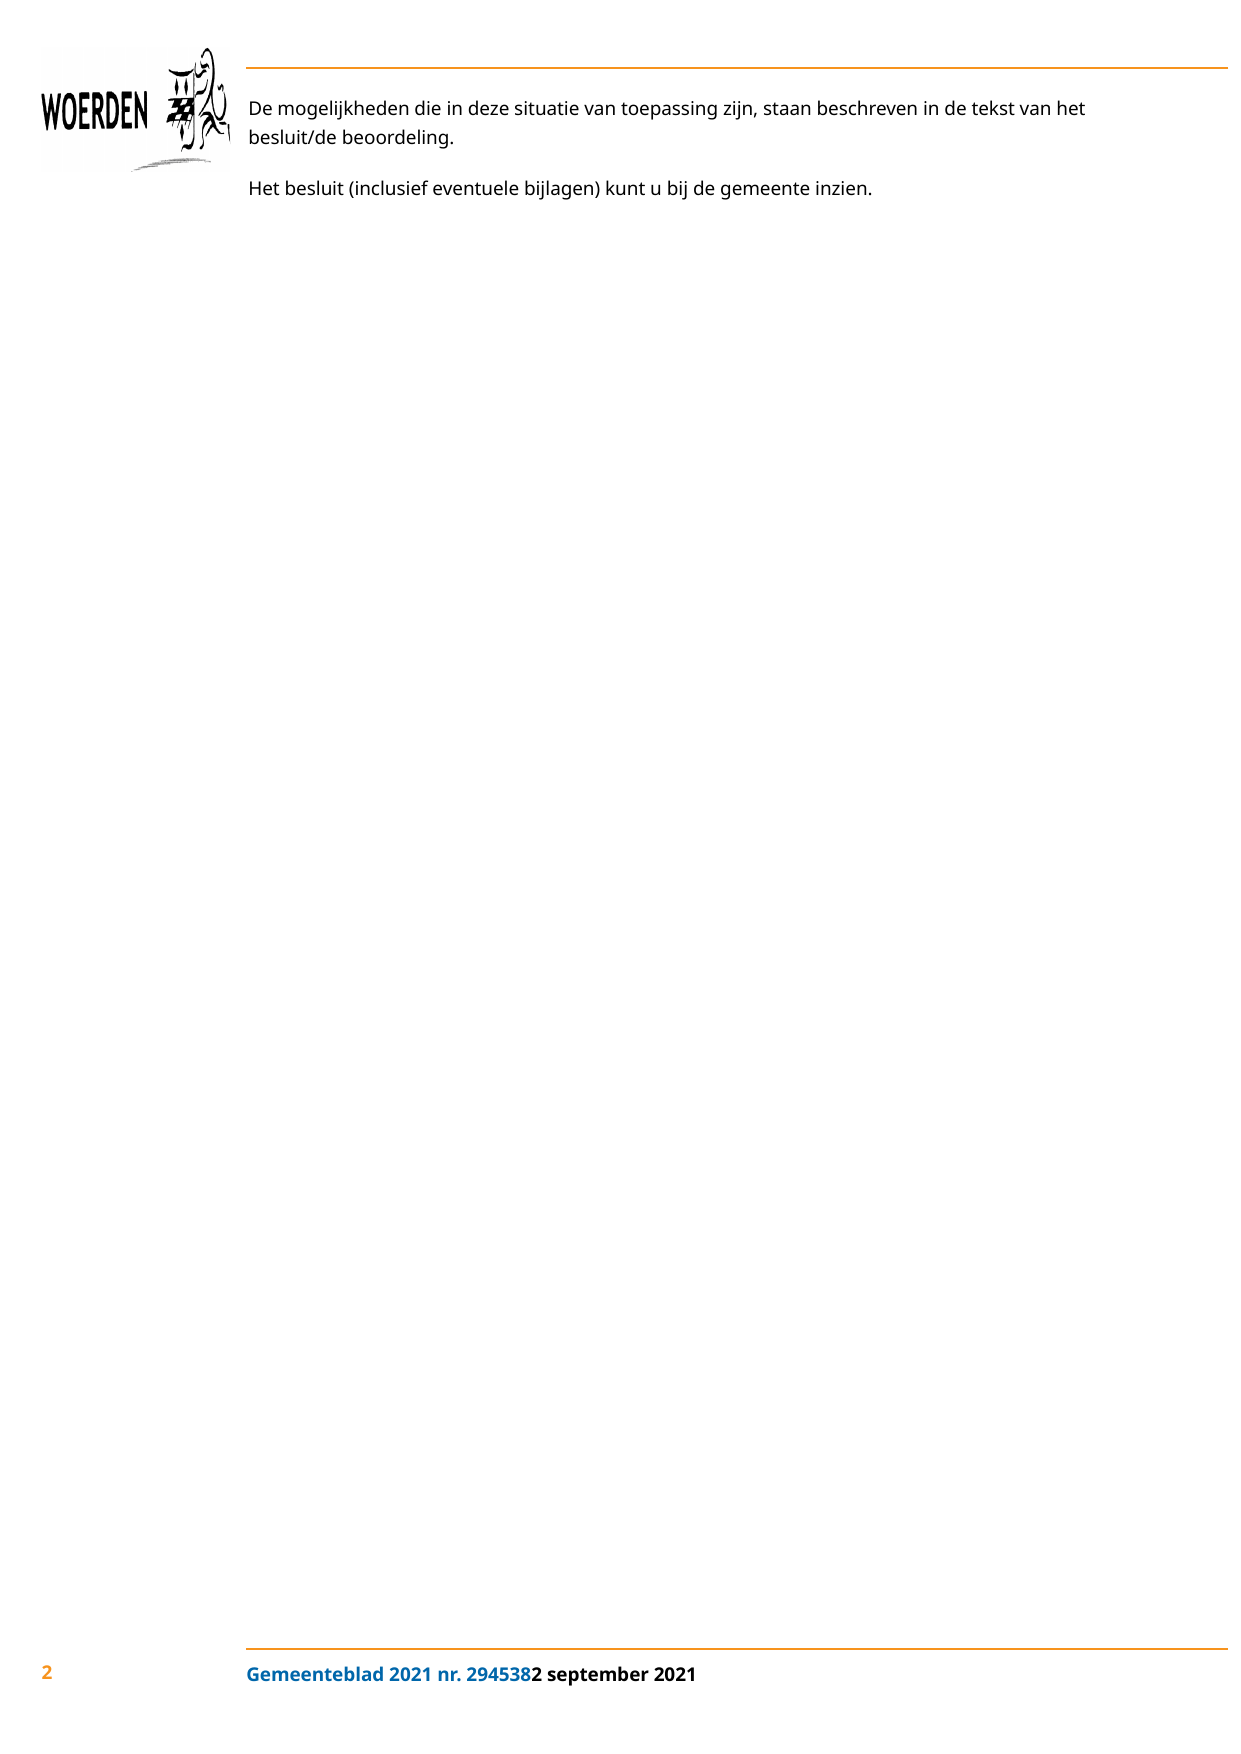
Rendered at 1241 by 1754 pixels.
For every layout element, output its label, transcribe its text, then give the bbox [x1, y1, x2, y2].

text Het besluit (inclusief eventuele bijlagen) kunt u bij de gemeente inzien. [248, 175, 1152, 201]
text De mogelijkheden die in deze situatie van toepassing zijn, staan beschreven in de tekst van het besluit/de beoordeling. [248, 95, 1152, 150]
picture [41, 47, 231, 172]
